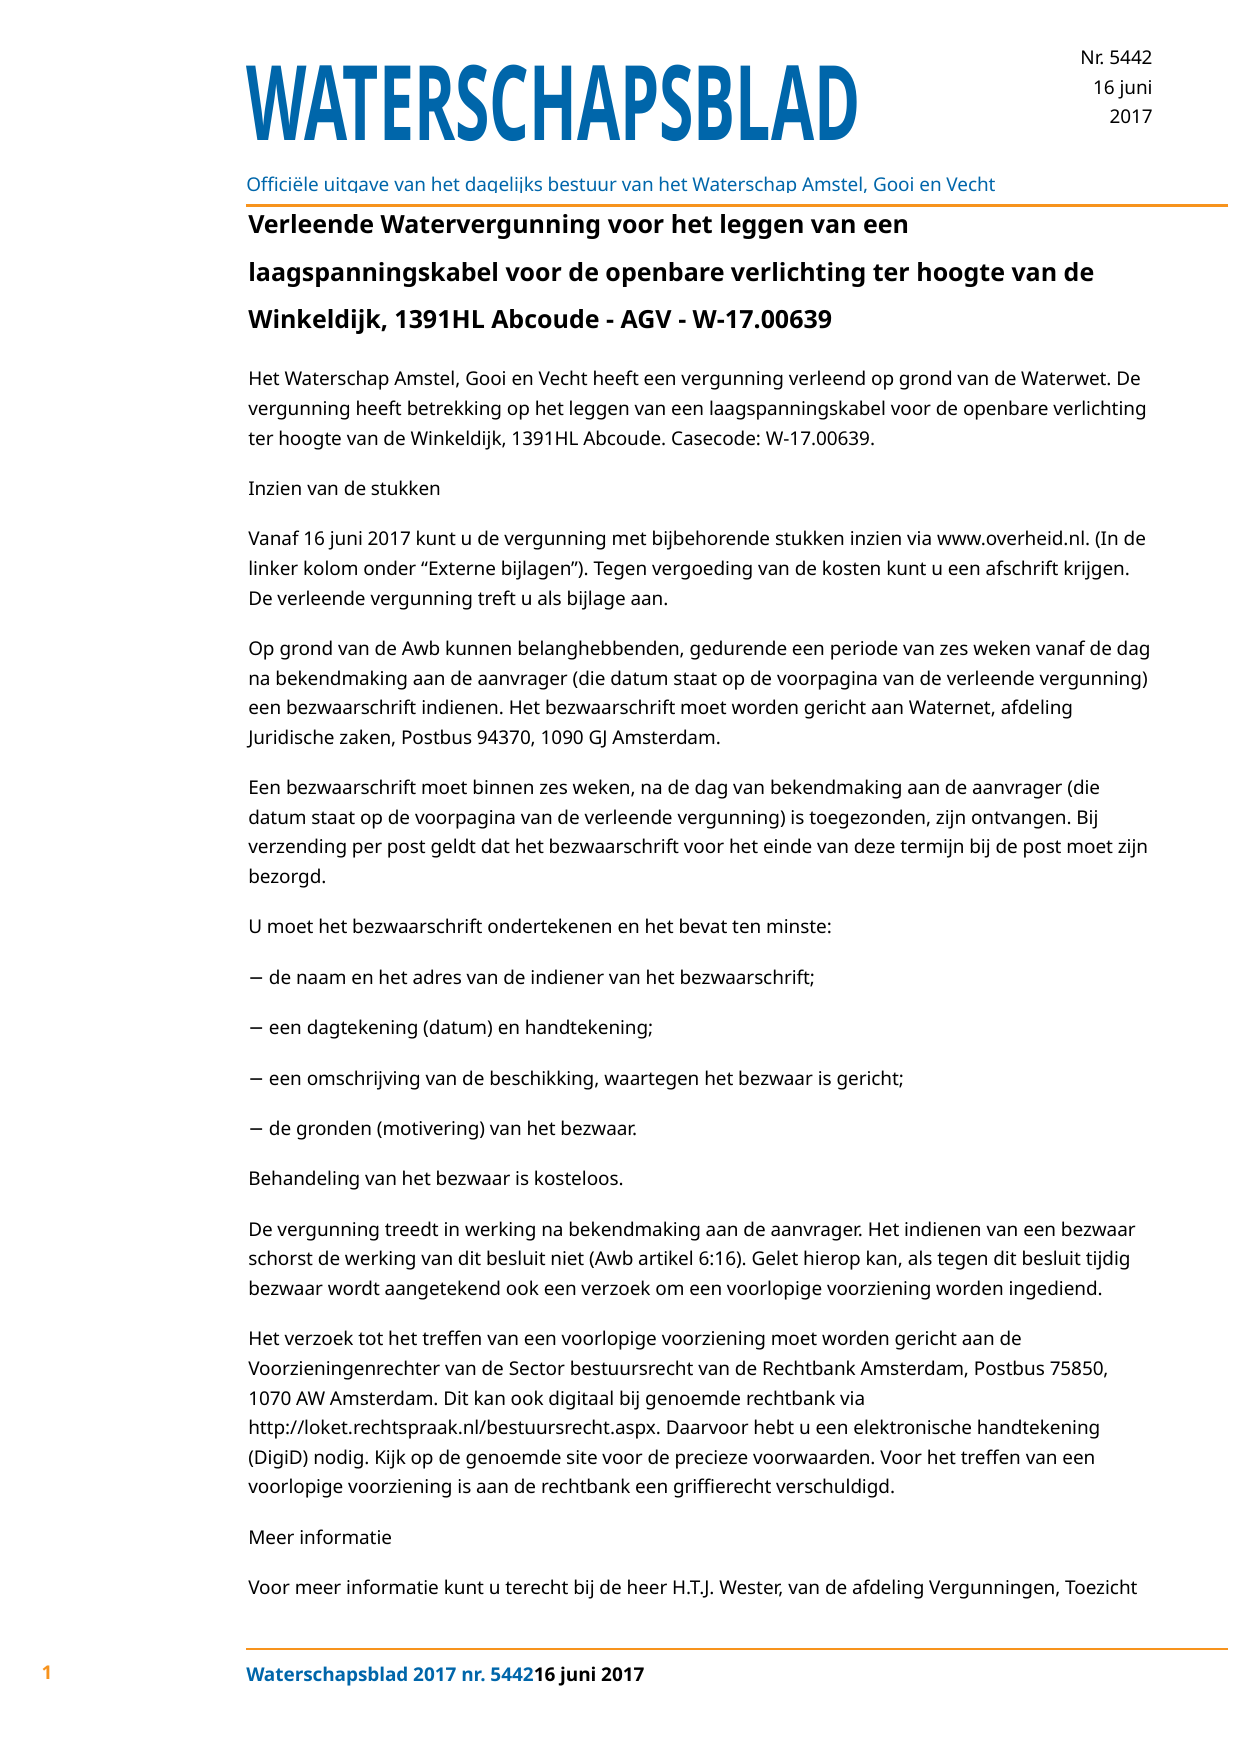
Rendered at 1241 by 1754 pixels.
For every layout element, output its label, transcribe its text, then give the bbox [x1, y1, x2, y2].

text Verleende Watervergunning voor het leggen van een laagspanningskabel voor de openbare verlichting ter hoogte van de Winkeldijk, 1391HL Abcoude - AGV - W-17.00639 [248, 207, 1152, 336]
text Het verzoek tot het treffen van een voorlopige voorziening moet worden gericht aan de Voorzieningenrechter van de Sector bestuursrecht van de Rechtbank Amsterdam, Postbus 75850, 1070 AW Amsterdam. Dit kan ook digitaal bij genoemde rechtbank via http://loket.rechtspraak.nl/bestuursrecht.aspx. Daarvoor hebt u een elektronische handtekening (DigiD) nodig. Kijk op de genoemde site voor de precieze voorwaarden. Voor het treffen van een voorlopige voorziening is aan de rechtbank een griffierecht verschuldigd. [248, 1326, 1152, 1499]
text U moet het bezwaarschrift ondertekenen en het bevat ten minste: [248, 913, 1152, 939]
text Een bezwaarschrift moet binnen zes weken, na de dag van bekendmaking aan de aanvrager (die datum staat op de voorpagina van de verleende vergunning) is toegezonden, zijn ontvangen. Bij verzending per post geldt dat het bezwaarschrift voor het einde van deze termijn bij de post moet zijn bezorgd. [248, 774, 1152, 889]
text Meer informatie [248, 1524, 1152, 1549]
text − een omschrijving van de beschikking, waartegen het bezwaar is gericht; [248, 1065, 1152, 1090]
picture [41, 47, 231, 172]
text Voor meer informatie kunt u terecht bij de heer H.T.J. Wester, van de afdeling Vergunningen, Toezicht [248, 1574, 1152, 1600]
text − de naam en het adres van de indiener van het bezwaarschrift; [248, 964, 1152, 989]
text Behandeling van het bezwaar is kosteloos. [248, 1166, 1152, 1191]
text Het Waterschap Amstel, Gooi en Vecht heeft een vergunning verleend op grond van de Waterwet. De vergunning heeft betrekking op het leggen van een laagspanningskabel voor de openbare verlichting ter hoogte van de Winkeldijk, 1391HL Abcoude. Casecode: W-17.00639. [248, 366, 1152, 450]
text Op grond van de Awb kunnen belanghebbenden, gedurende een periode van zes weken vanaf de dag na bekendmaking aan de aanvrager (die datum staat op de voorpagina van de verleende vergunning) een bezwaarschrift indienen. Het bezwaarschrift moet worden gericht aan Waternet, afdeling Juridische zaken, Postbus 94370, 1090 GJ Amsterdam. [248, 635, 1152, 749]
text De vergunning treedt in werking na bekendmaking aan de aanvrager. Het indienen van een bezwaar schorst de werking van dit besluit niet (Awb artikel 6:16). Gelet hierop kan, als tegen dit besluit tijdig bezwaar wordt aangetekend ook een verzoek om een voorlopige voorziening worden ingediend. [248, 1216, 1152, 1301]
text − de gronden (motivering) van het bezwaar. [248, 1115, 1152, 1141]
text Vanaf 16 juni 2017 kunt u de vergunning met bijbehorende stukken inzien via www.overheid.nl. (In de linker kolom onder “Externe bijlagen”). Tegen vergoeding van de kosten kunt u een afschrift krijgen. De verleende vergunning treft u als bijlage aan. [248, 526, 1152, 610]
text Inzien van de stukken [248, 475, 1152, 501]
text − een dagtekening (datum) en handtekening; [248, 1014, 1152, 1040]
